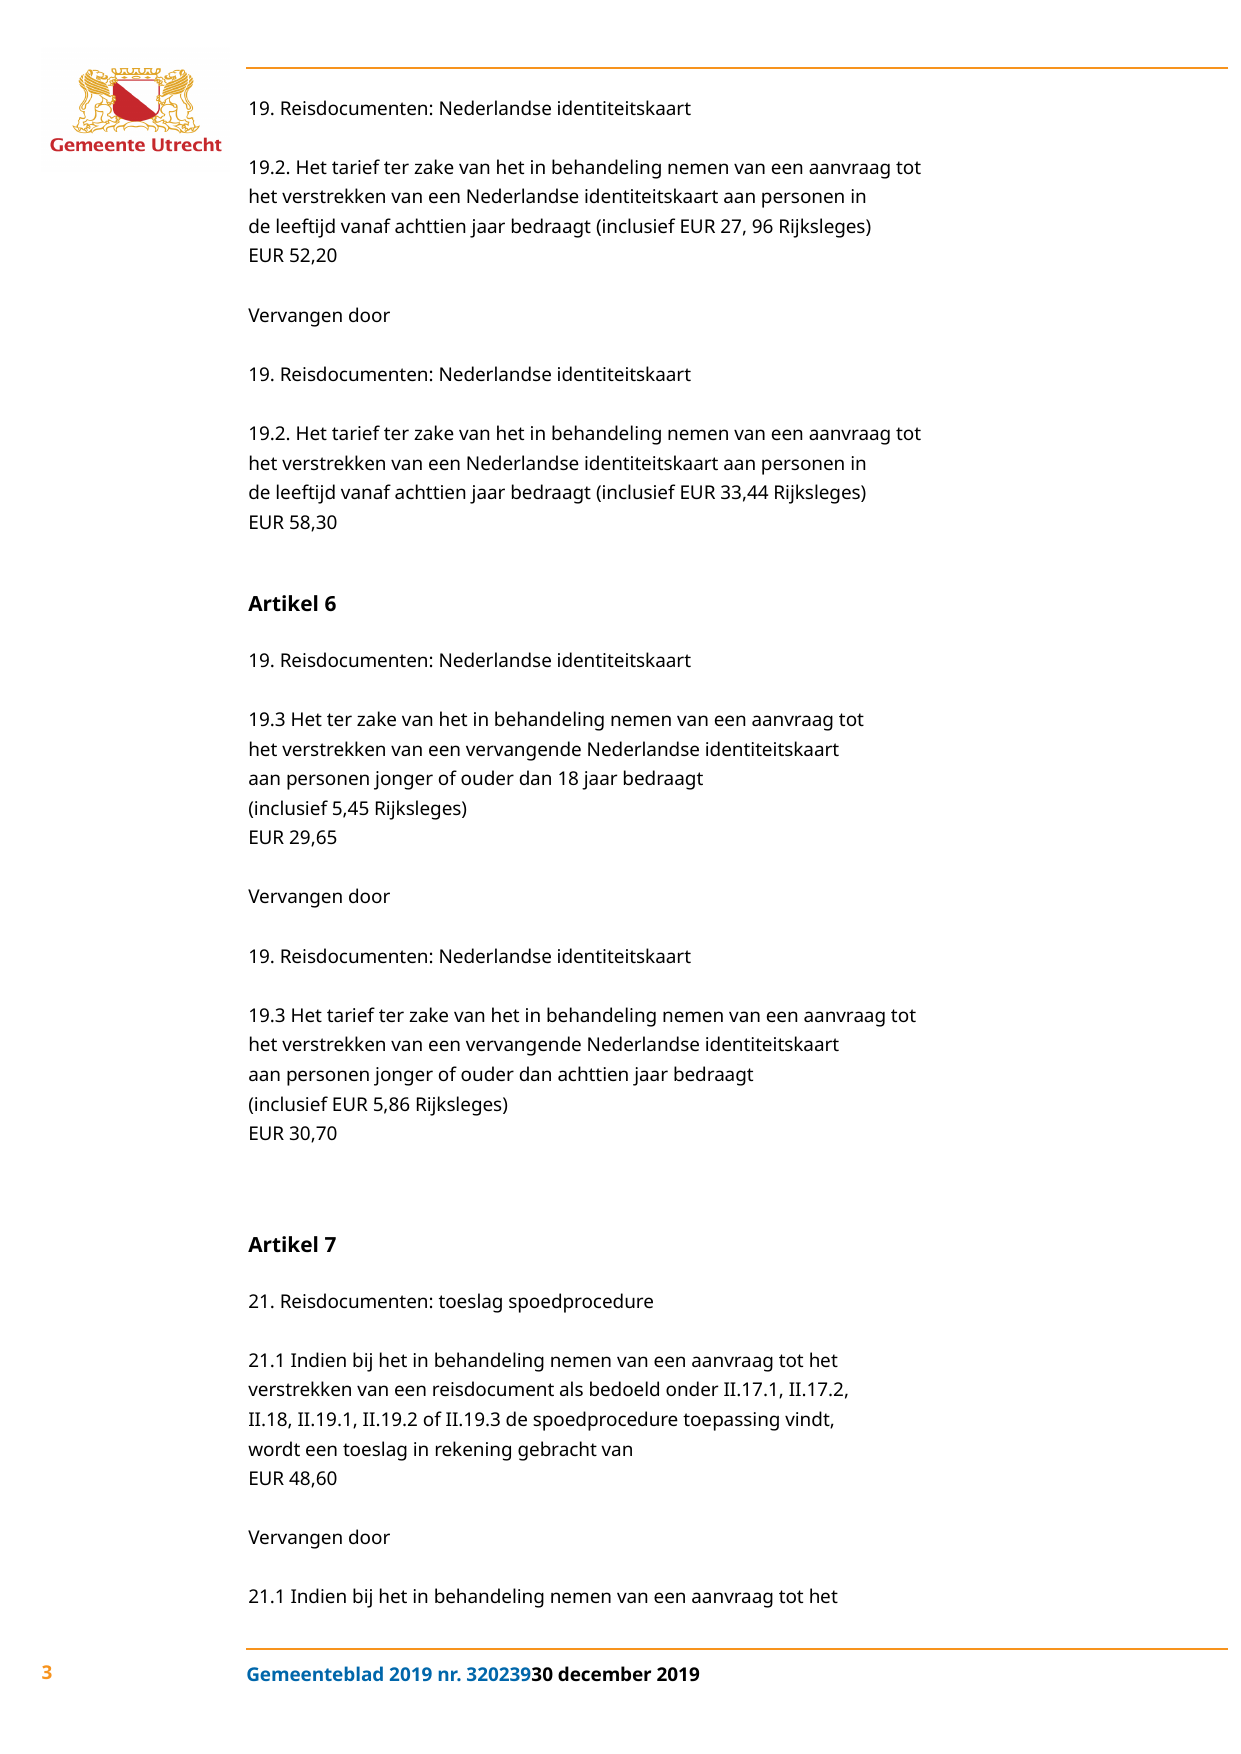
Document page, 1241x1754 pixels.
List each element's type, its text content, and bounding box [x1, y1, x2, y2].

text Artikel 7 [248, 1230, 1152, 1258]
text Artikel 6 [248, 589, 1152, 617]
text 19. Reisdocumenten: Nederlandse identiteitskaart [248, 95, 1152, 121]
text EUR 48,60 [248, 1465, 1152, 1491]
text (inclusief 5,45 Rijksleges) [248, 795, 1152, 821]
text 21. Reisdocumenten: toeslag spoedprocedure [248, 1288, 1152, 1314]
text EUR 52,20 [248, 243, 1152, 268]
text het verstrekken van een Nederlandse identiteitskaart aan personen in [248, 450, 1152, 476]
text 19. Reisdocumenten: Nederlandse identiteitskaart [248, 647, 1152, 673]
text EUR 58,30 [248, 509, 1152, 535]
text het verstrekken van een vervangende Nederlandse identiteitskaart [248, 1032, 1152, 1057]
text Vervangen door [248, 1524, 1152, 1550]
text 19. Reisdocumenten: Nederlandse identiteitskaart [248, 943, 1152, 968]
text het verstrekken van een Nederlandse identiteitskaart aan personen in [248, 183, 1152, 209]
text aan personen jonger of ouder dan 18 jaar bedraagt [248, 765, 1152, 791]
text EUR 29,65 [248, 824, 1152, 850]
text de leeftijd vanaf achttien jaar bedraagt (inclusief EUR 33,44 Rijksleges) [248, 479, 1152, 505]
text aan personen jonger of ouder dan achttien jaar bedraagt [248, 1061, 1152, 1087]
text 19. Reisdocumenten: Nederlandse identiteitskaart [248, 361, 1152, 387]
text 19.2. Het tarief ter zake van het in behandeling nemen van een aanvraag tot [248, 420, 1152, 446]
text 19.2. Het tarief ter zake van het in behandeling nemen van een aanvraag tot [248, 154, 1152, 180]
text 21.1 Indien bij het in behandeling nemen van een aanvraag tot het [248, 1347, 1152, 1373]
picture [41, 47, 231, 172]
text Vervangen door [248, 302, 1152, 328]
text Vervangen door [248, 884, 1152, 909]
text de leeftijd vanaf achttien jaar bedraagt (inclusief EUR 27, 96 Rijksleges) [248, 213, 1152, 239]
text EUR 30,70 [248, 1120, 1152, 1146]
text het verstrekken van een vervangende Nederlandse identiteitskaart [248, 736, 1152, 761]
text verstrekken van een reisdocument als bedoeld onder II.17.1, II.17.2, [248, 1377, 1152, 1402]
text 19.3 Het tarief ter zake van het in behandeling nemen van een aanvraag tot [248, 1002, 1152, 1028]
text 21.1 Indien bij het in behandeling nemen van een aanvraag tot het [248, 1584, 1152, 1609]
text 19.3 Het ter zake van het in behandeling nemen van een aanvraag tot [248, 706, 1152, 732]
text (inclusief EUR 5,86 Rijksleges) [248, 1091, 1152, 1116]
text II.18, II.19.1, II.19.2 of II.19.3 de spoedprocedure toepassing vindt, [248, 1406, 1152, 1432]
text wordt een toeslag in rekening gebracht van [248, 1436, 1152, 1462]
